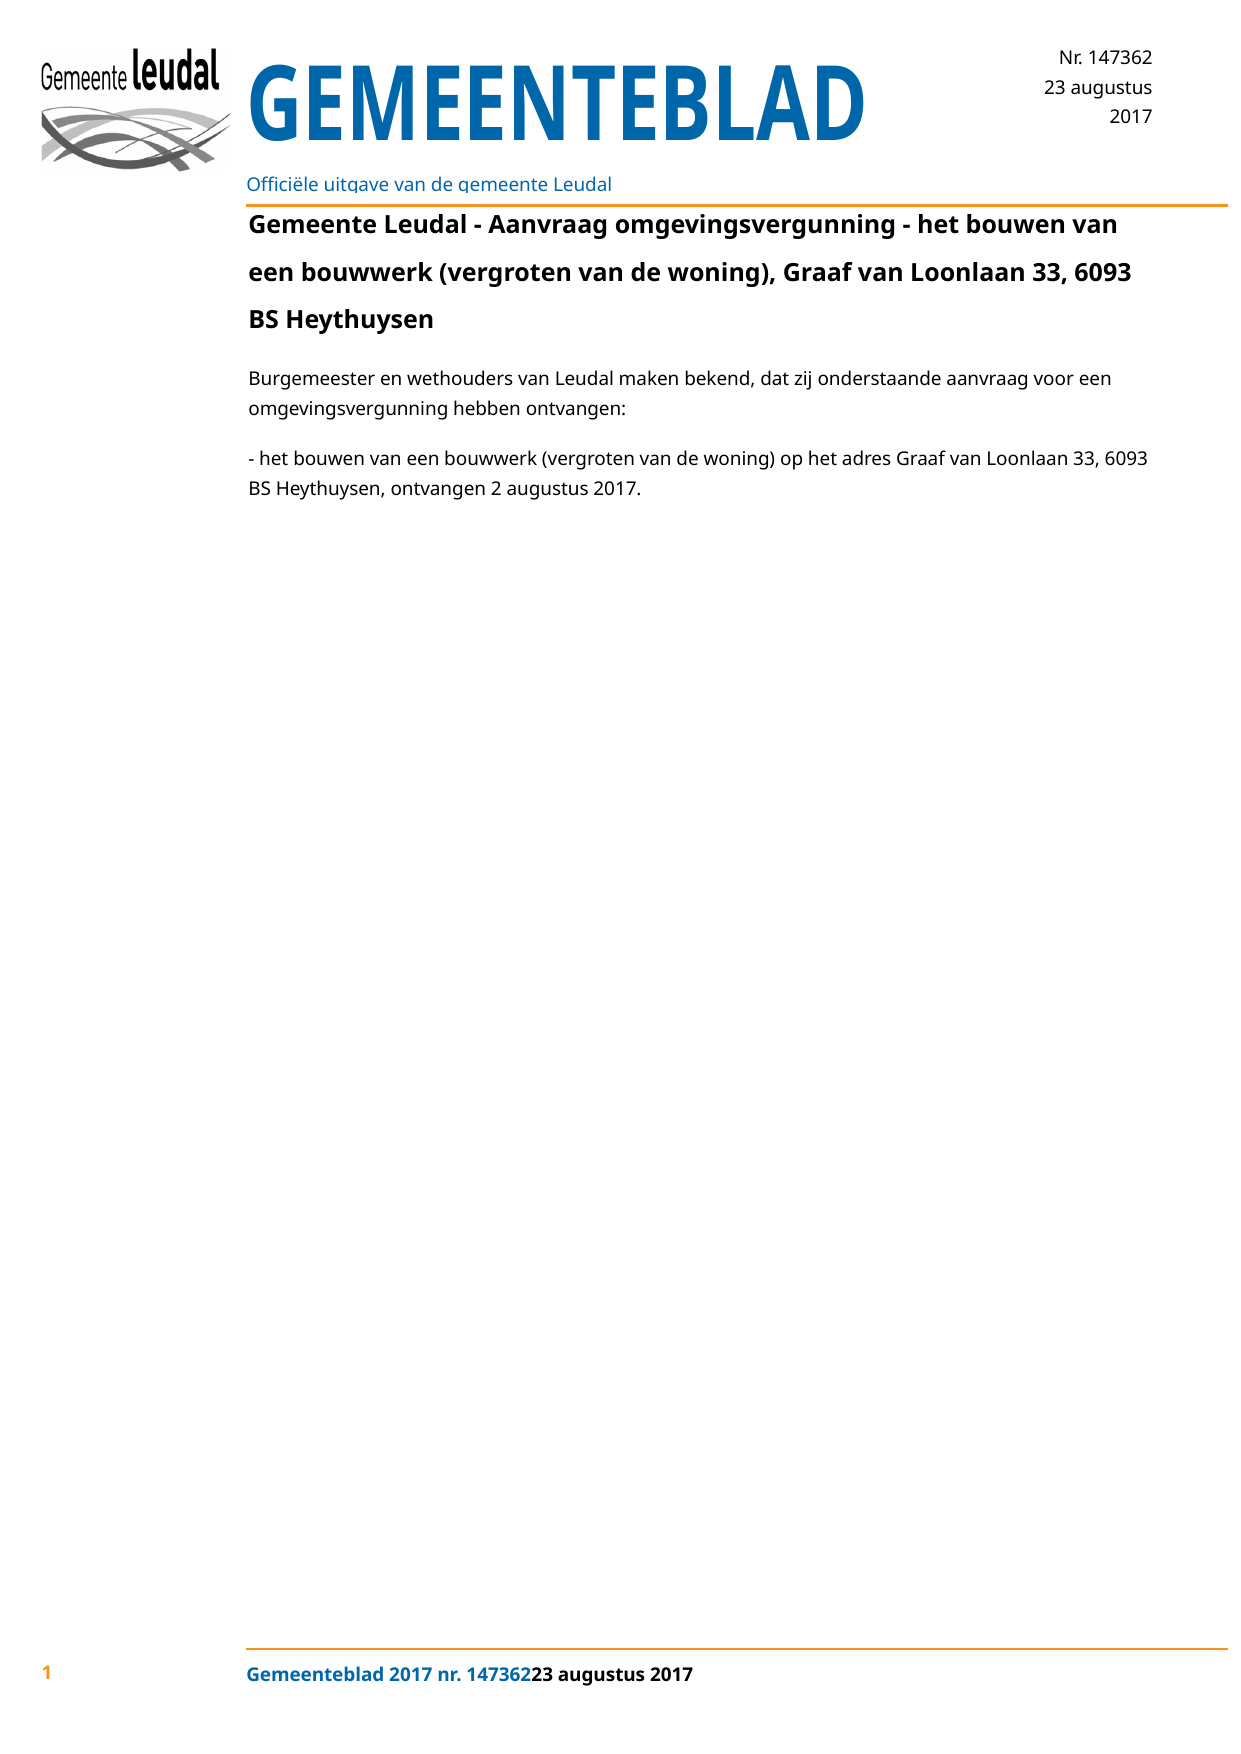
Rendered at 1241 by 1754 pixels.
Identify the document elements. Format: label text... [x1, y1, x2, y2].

picture [41, 47, 231, 172]
text Gemeente Leudal - Aanvraag omgevingsvergunning - het bouwen van een bouwwerk (vergroten van de woning), Graaf van Loonlaan 33, 6093 BS Heythuysen [248, 207, 1152, 336]
text Burgemeester en wethouders van Leudal maken bekend, dat zij onderstaande aanvraag voor een omgevingsvergunning hebben ontvangen: [248, 366, 1152, 421]
text - het bouwen van een bouwwerk (vergroten van de woning) op het adres Graaf van Loonlaan 33, 6093 BS Heythuysen, ontvangen 2 augustus 2017. [248, 446, 1152, 501]
